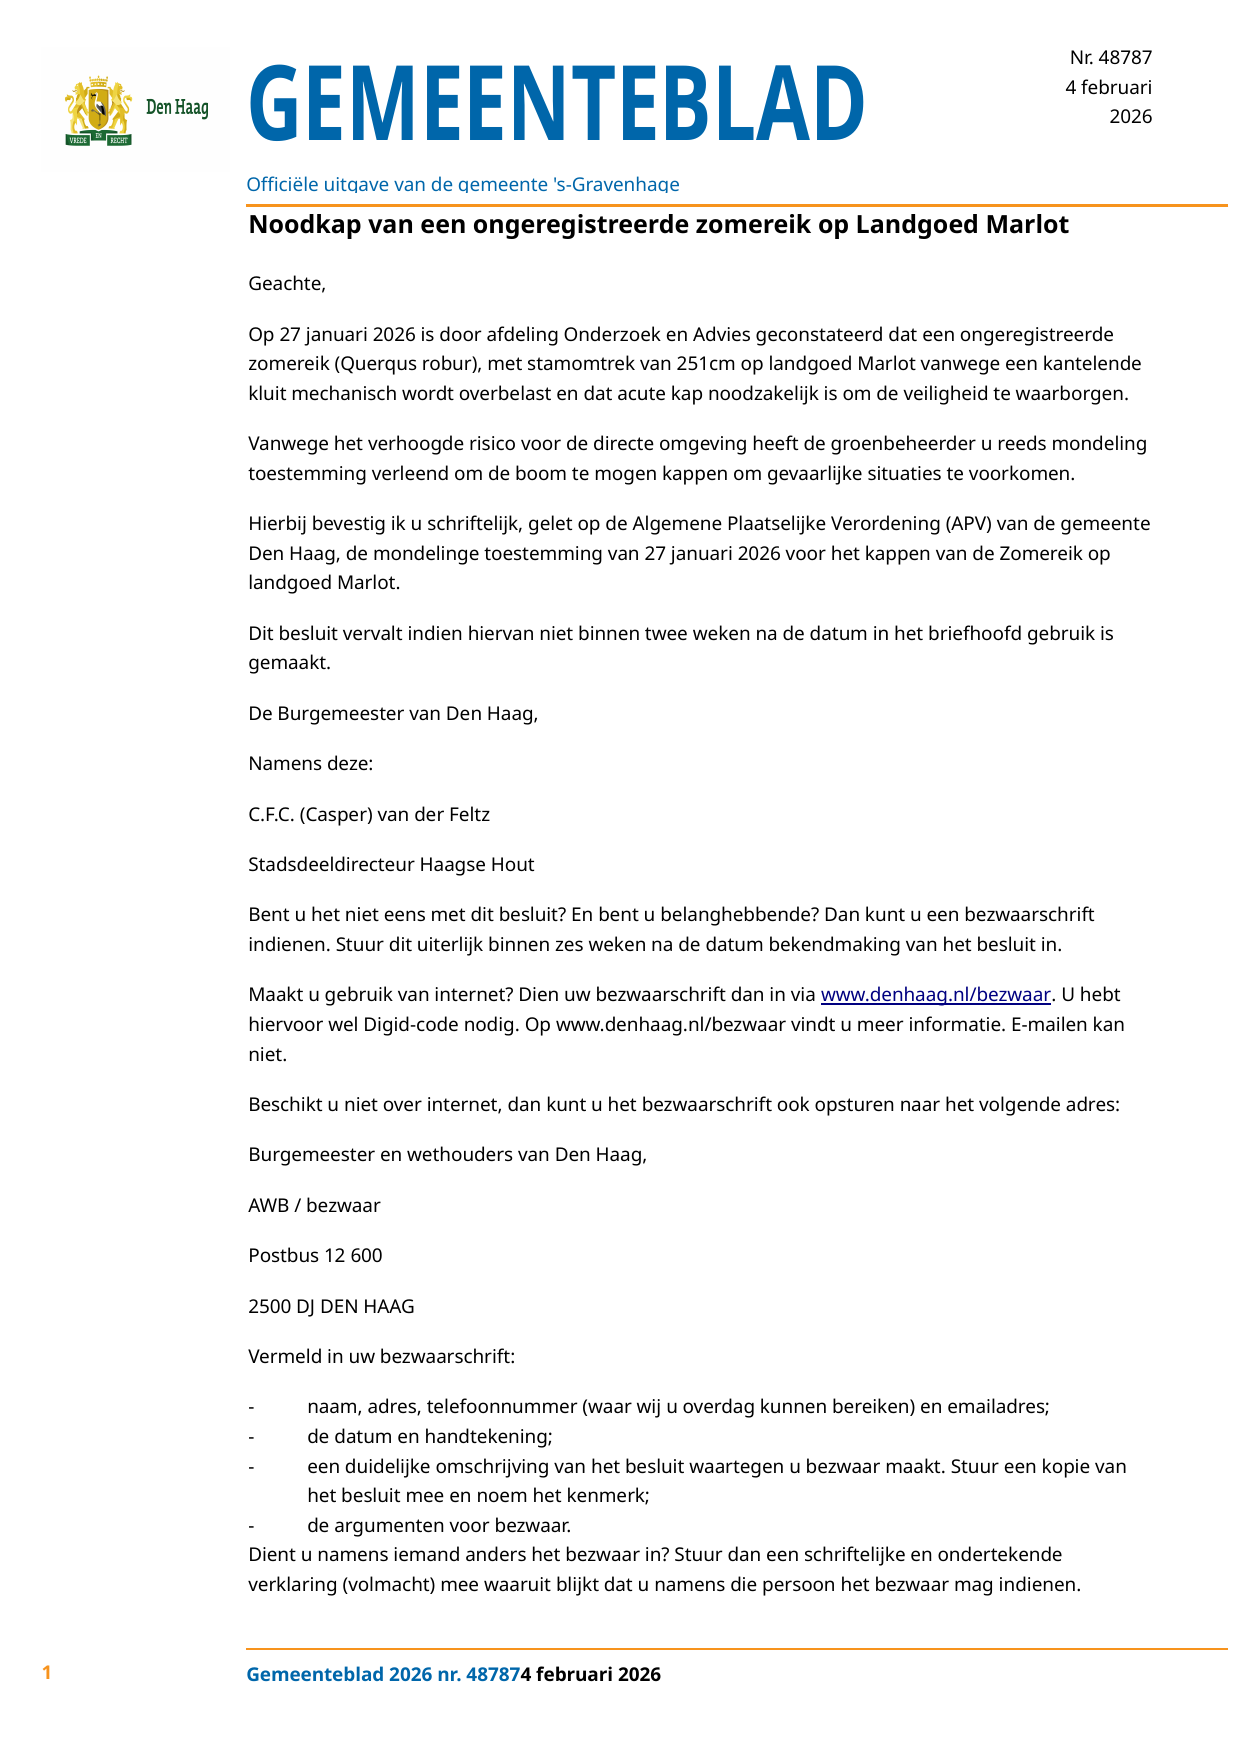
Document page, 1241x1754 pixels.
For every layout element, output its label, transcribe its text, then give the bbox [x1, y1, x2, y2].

text Bent u het niet eens met dit besluit? En bent u belanghebbende? Dan kunt u een bezwaarschrift indienen. Stuur dit uiterlijk binnen zes weken na de datum bekendmaking van het besluit in. [248, 902, 1152, 957]
list de datum en handtekening; [248, 1423, 1152, 1449]
list naam, adres, telefoonnummer (waar wij u overdag kunnen bereiken) en emailadres; [248, 1394, 1152, 1419]
text C.F.C. (Casper) van der Feltz [248, 801, 1152, 826]
text Maakt u gebruik van internet? Dien uw bezwaarschrift dan in via www.denhaag.nl/bezwaar. U hebt hiervoor wel Digid-code nodig. Op www.denhaag.nl/bezwaar vindt u meer informatie. E-mailen kan niet. [248, 982, 1152, 1066]
list de argumenten voor bezwaar. [248, 1512, 1152, 1538]
picture [41, 47, 231, 172]
list een duidelijke omschrijving van het besluit waartegen u bezwaar maakt. Stuur een kopie van het besluit mee en noem het kenmerk; [248, 1453, 1152, 1508]
text Postbus 12 600 [248, 1242, 1152, 1268]
text 2500 DJ DEN HAAG [248, 1293, 1152, 1318]
text AWB / bezwaar [248, 1192, 1152, 1218]
text Vermeld in uw bezwaarschrift: [248, 1343, 1152, 1369]
text Vanwege het verhoogde risico voor de directe omgeving heeft de groenbeheerder u reeds mondeling toestemming verleend om de boom te mogen kappen om gevaarlijke situaties te voorkomen. [248, 430, 1152, 486]
text Burgemeester en wethouders van Den Haag, [248, 1142, 1152, 1167]
text Op 27 januari 2026 is door afdeling Onderzoek en Advies geconstateerd dat een ongeregistreerde zomereik (Querqus robur), met stamomtrek van 251cm op landgoed Marlot vanwege een kantelende kluit mechanisch wordt overbelast en dat acute kap noodzakelijk is om de veiligheid te waarborgen. [248, 321, 1152, 406]
text Noodkap van een ongeregistreerde zomereik op Landgoed Marlot [248, 207, 1152, 241]
text Geachte, [248, 270, 1152, 296]
text De Burgemeester van Den Haag, [248, 700, 1152, 726]
text Stadsdeeldirecteur Haagse Hout [248, 851, 1152, 877]
text Namens deze: [248, 750, 1152, 776]
text Dit besluit vervalt indien hiervan niet binnen twee weken na de datum in het briefhoofd gebruik is gemaakt. [248, 620, 1152, 675]
text Beschikt u niet over internet, dan kunt u het bezwaarschrift ook opsturen naar het volgende adres: [248, 1091, 1152, 1117]
text Dient u namens iemand anders het bezwaar in? Stuur dan een schriftelijke en ondertekende verklaring (volmacht) mee waaruit blijkt dat u namens die persoon het bezwaar mag indienen. [248, 1542, 1152, 1597]
text Hierbij bevestig ik u schriftelijk, gelet op de Algemene Plaatselijke Verordening (APV) van de gemeente Den Haag, de mondelinge toestemming van 27 januari 2026 voor het kappen van de Zomereik op landgoed Marlot. [248, 510, 1152, 595]
